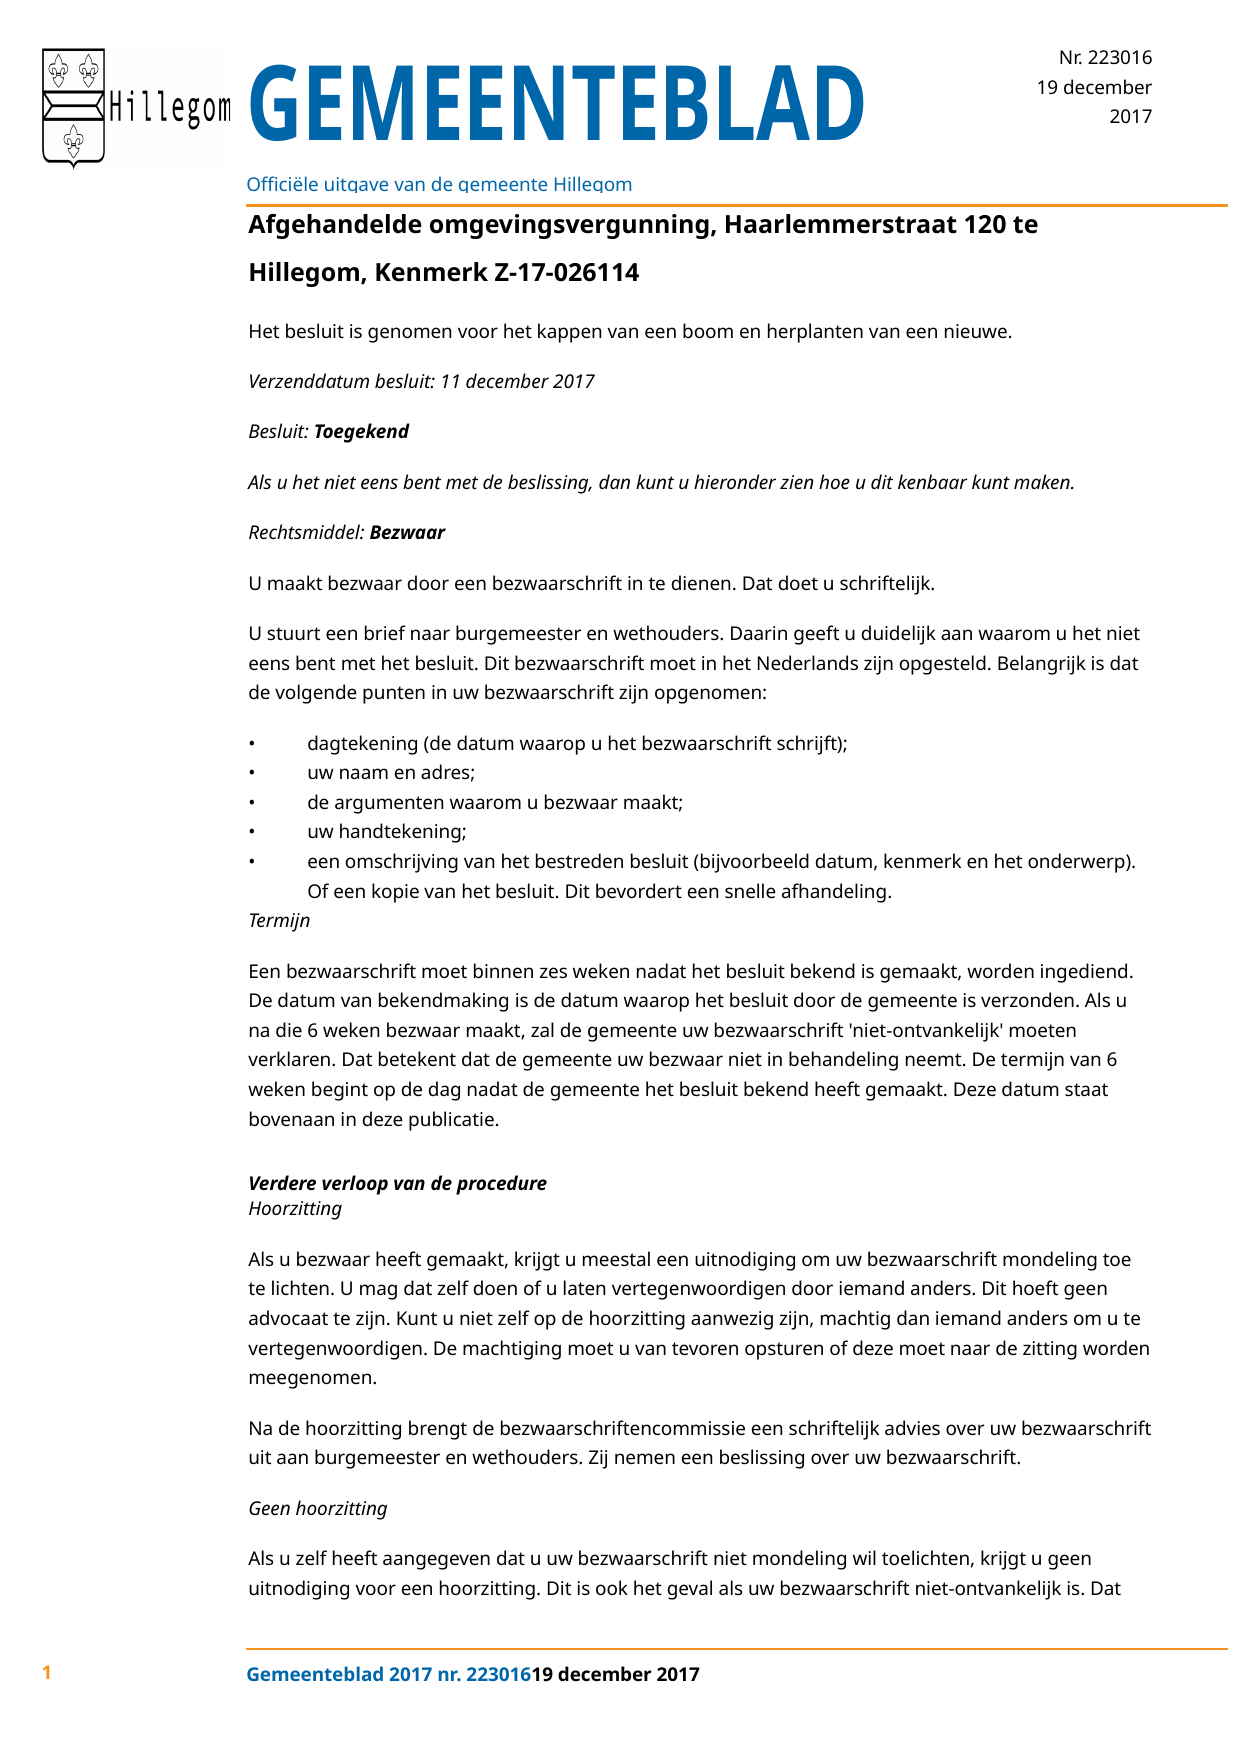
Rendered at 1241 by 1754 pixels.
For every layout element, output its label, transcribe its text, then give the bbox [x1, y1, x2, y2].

text Een bezwaarschrift moet binnen zes weken nadat het besluit bekend is gemaakt, worden ingediend. De datum van bekendmaking is de datum waarop het besluit door de gemeente is verzonden. Als u na die 6 weken bezwaar maakt, zal de gemeente uw bezwaarschrift 'niet-ontvankelijk' moeten verklaren. Dat betekent dat de gemeente uw bezwaar niet in behandeling neemt. De termijn van 6 weken begint op de dag nadat de gemeente het besluit bekend heeft gemaakt. Deze datum staat bovenaan in deze publicatie. [248, 958, 1152, 1132]
text Rechtsmiddel: Bezwaar [248, 519, 1152, 545]
list uw handtekening; [248, 819, 1152, 844]
list uw naam en adres; [248, 759, 1152, 785]
text Verzenddatum besluit: 11 december 2017 [248, 368, 1152, 394]
text Na de hoorzitting brengt de bezwaarschriftencommissie een schriftelijk advies over uw bezwaarschrift uit aan burgemeester en wethouders. Zij nemen een beslissing over uw bezwaarschrift. [248, 1415, 1152, 1470]
text Het besluit is genomen voor het kappen van een boom en herplanten van een nieuwe. [248, 318, 1152, 344]
text Hoorzitting [248, 1196, 1152, 1221]
text Als u zelf heeft aangegeven dat u uw bezwaarschrift niet mondeling wil toelichten, krijgt u geen uitnodiging voor een hoorzitting. Dit is ook het geval als uw bezwaarschrift niet-ontvankelijk is. Dat [248, 1545, 1152, 1600]
text Verdere verloop van de procedure [248, 1170, 1152, 1196]
text Afgehandelde omgevingsvergunning, Haarlemmerstraat 120 te Hillegom, Kenmerk Z-17-026114 [248, 207, 1152, 288]
text Geen hoorzitting [248, 1495, 1152, 1520]
text Als u bezwaar heeft gemaakt, krijgt u meestal een uitnodiging om uw bezwaarschrift mondeling toe te lichten. U mag dat zelf doen of u laten vertegenwoordigen door iemand anders. Dit hoeft geen advocaat te zijn. Kunt u niet zelf op de hoorzitting aanwezig zijn, machtig dan iemand anders om u te vertegenwoordigen. De machtiging moet u van tevoren opsturen of deze moet naar de zitting worden meegenomen. [248, 1246, 1152, 1390]
list een omschrijving van het bestreden besluit (bijvoorbeeld datum, kenmerk en het onderwerp). Of een kopie van het besluit. Dit bevordert een snelle afhandeling. [248, 848, 1152, 904]
text Besluit: Toegekend [248, 419, 1152, 444]
text U maakt bezwaar door een bezwaarschrift in te dienen. Dat doet u schriftelijk. [248, 570, 1152, 596]
text Termijn [248, 907, 1152, 933]
list dagtekening (de datum waarop u het bezwaarschrift schrijft); [248, 730, 1152, 756]
text Als u het niet eens bent met de beslissing, dan kunt u hieronder zien hoe u dit kenbaar kunt maken. [248, 469, 1152, 495]
list de argumenten waarom u bezwaar maakt; [248, 789, 1152, 815]
picture [41, 47, 231, 172]
text U stuurt een brief naar burgemeester en wethouders. Daarin geeft u duidelijk aan waarom u het niet eens bent met het besluit. Dit bezwaarschrift moet in het Nederlands zijn opgesteld. Belangrijk is dat de volgende punten in uw bezwaarschrift zijn opgenomen: [248, 620, 1152, 705]
